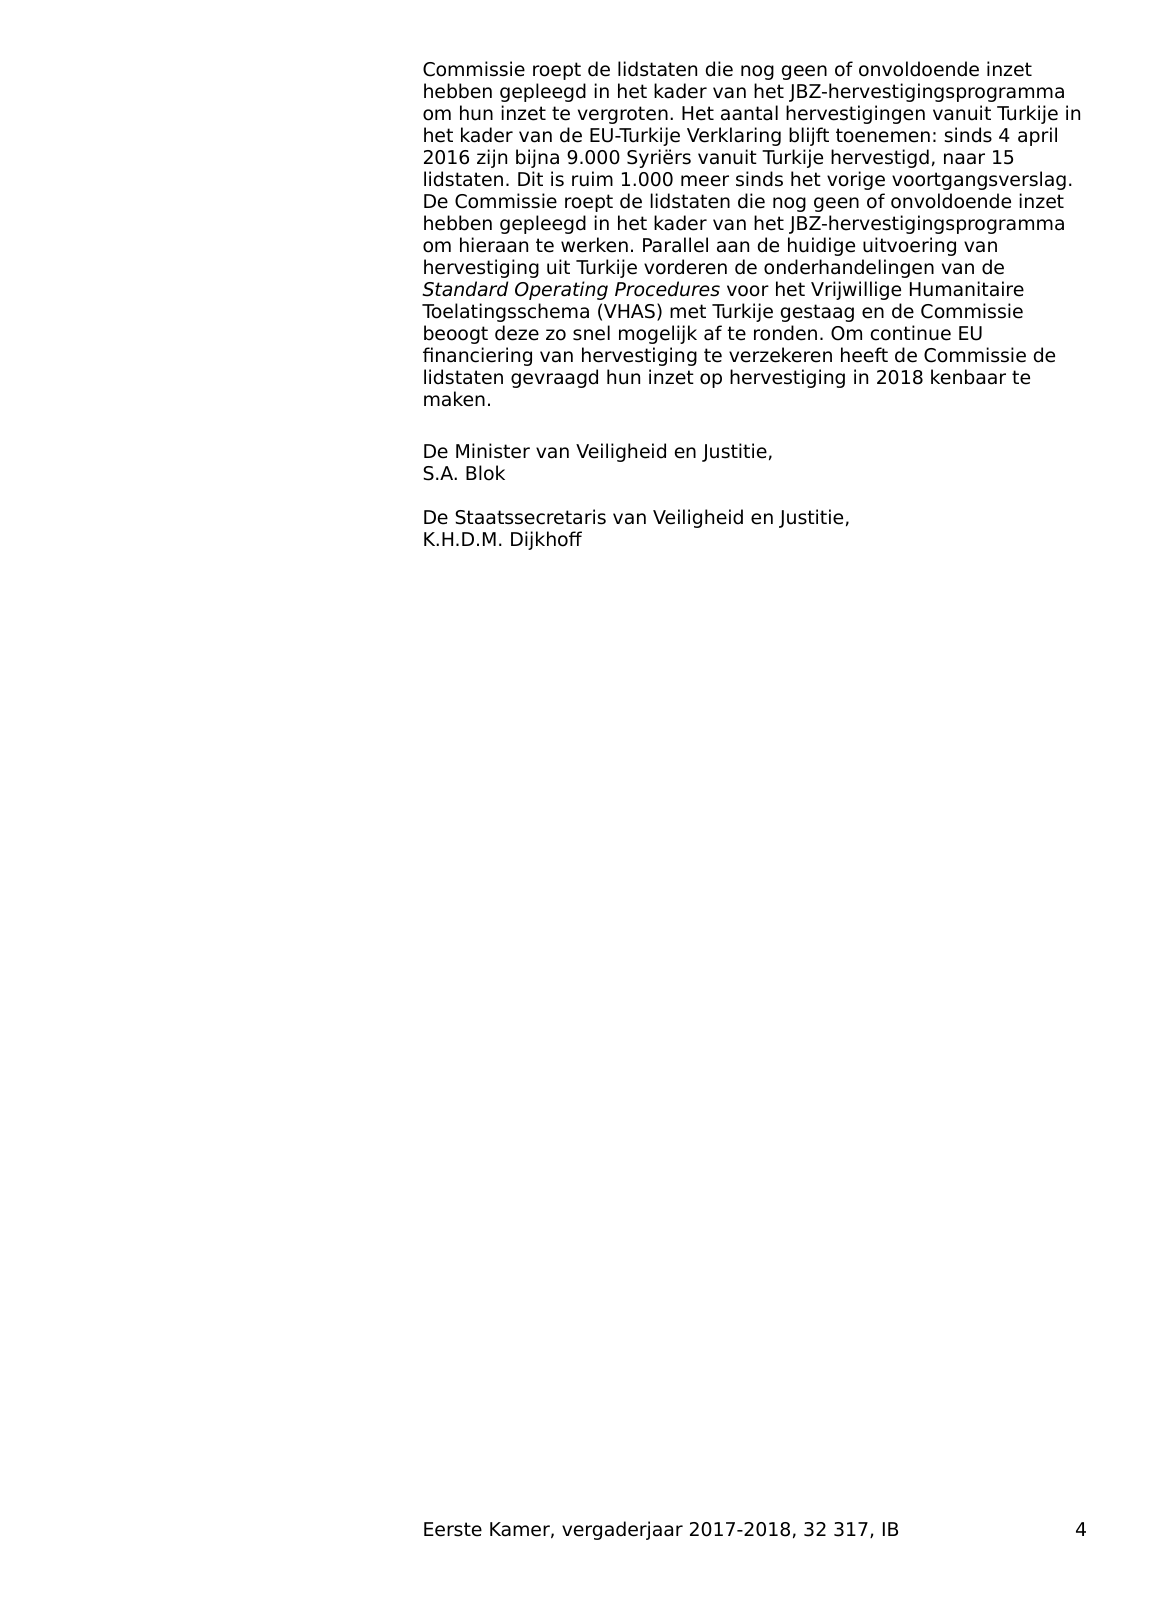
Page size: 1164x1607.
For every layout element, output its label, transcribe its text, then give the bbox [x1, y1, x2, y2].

text De Minister van Veiligheid en Justitie, S.A. Blok [422, 441, 1087, 485]
text Commissie roept de lidstaten die nog geen of onvoldoende inzet hebben gepleegd in het kader van het JBZ-hervestigingsprogramma om hun inzet te vergroten. Het aantal hervestigingen vanuit Turkije in het kader van de EU-Turkije Verklaring blijft toenemen: sinds 4 april 2016 zijn bijna 9.000 Syriërs vanuit Turkije hervestigd, naar 15 lidstaten. Dit is ruim 1.000 meer sinds het vorige voortgangsverslag. De Commissie roept de lidstaten die nog geen of onvoldoende inzet hebben gepleegd in het kader van het JBZ-hervestigingsprogramma om hieraan te werken. Parallel aan de huidige uitvoering van hervestiging uit Turkije vorderen de onderhandelingen van de Standard Operating Procedures voor het Vrijwillige Humanitaire Toelatingsschema (VHAS) met Turkije gestaag en de Commissie beoogt deze zo snel mogelijk af te ronden. Om continue EU financiering van hervestiging te verzekeren heeft de Commissie de lidstaten gevraagd hun inzet op hervestiging in 2018 kenbaar te maken. [422, 59, 1087, 411]
text De Staatssecretaris van Veiligheid en Justitie, K.H.D.M. Dijkhoff [422, 507, 1087, 551]
